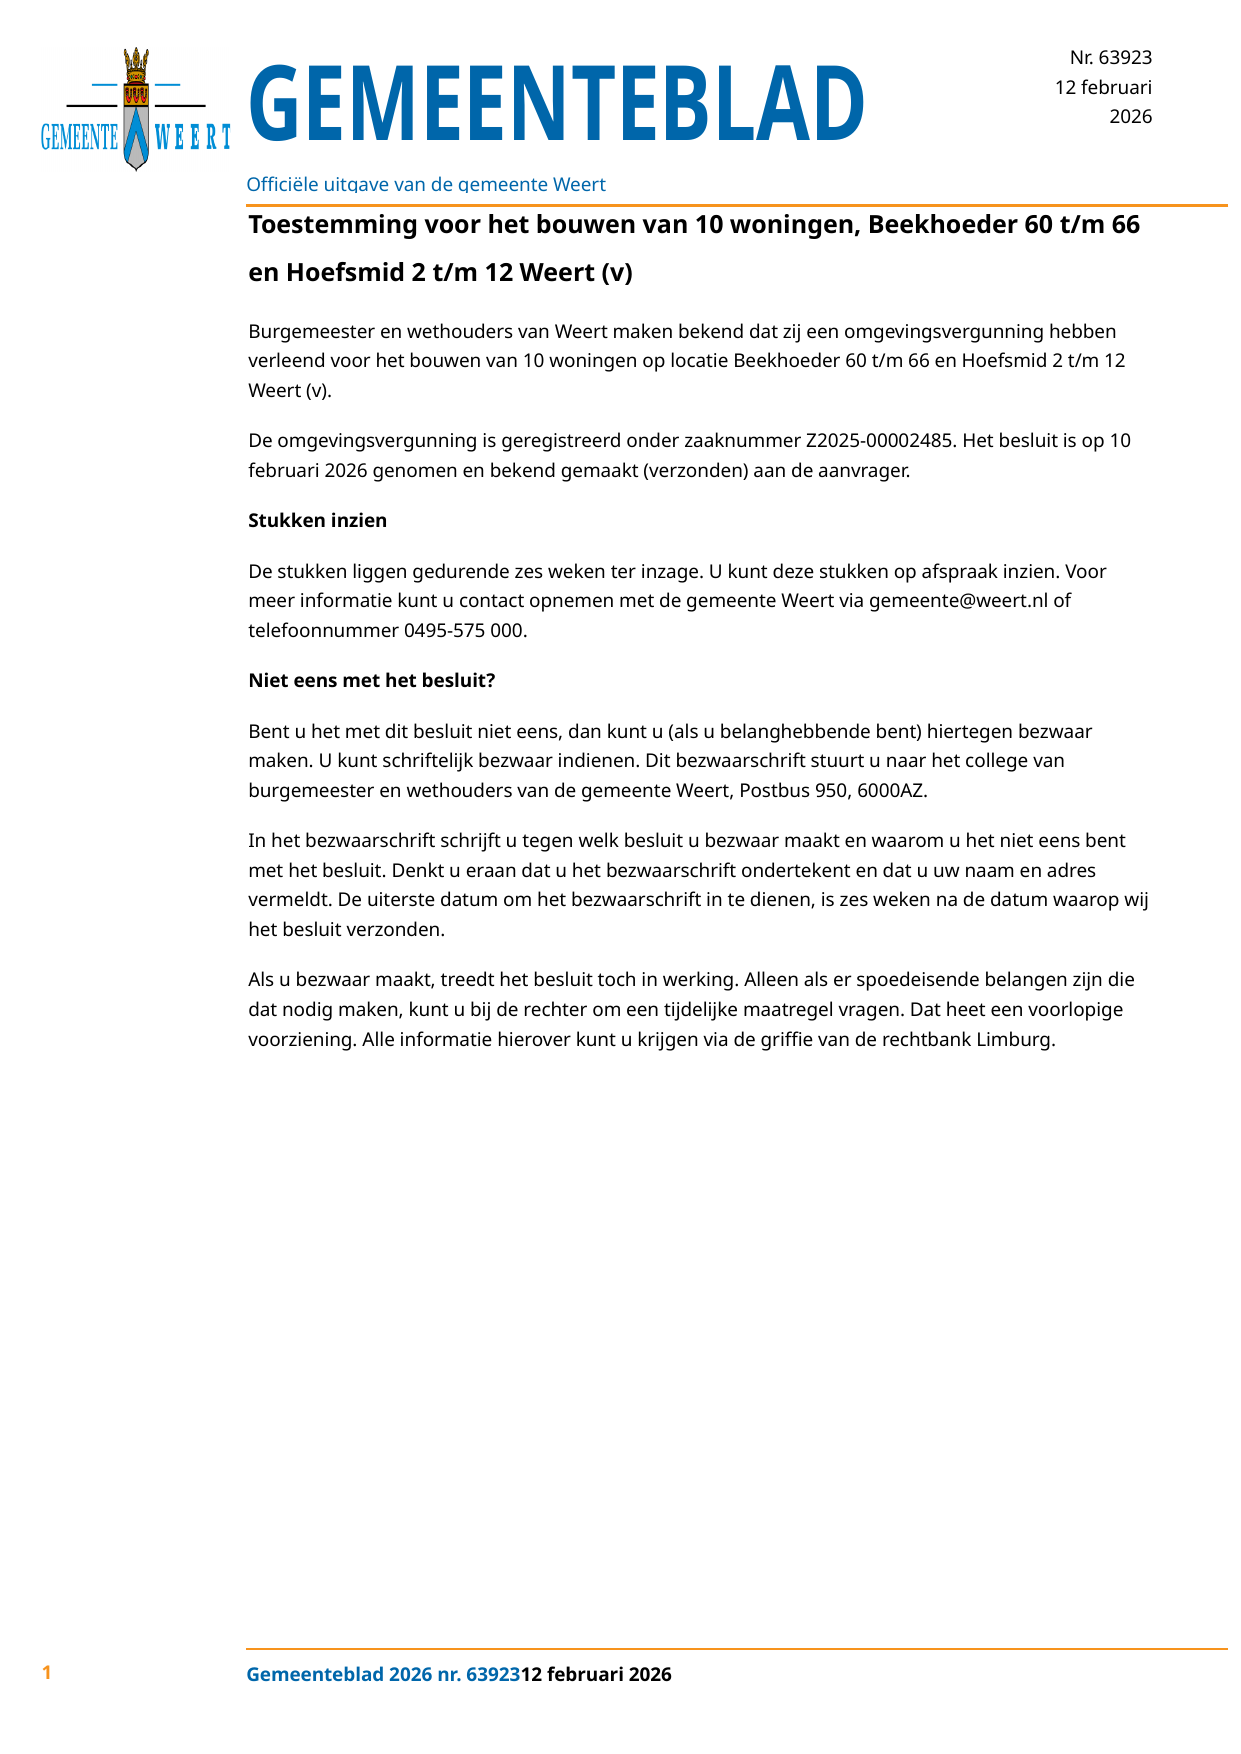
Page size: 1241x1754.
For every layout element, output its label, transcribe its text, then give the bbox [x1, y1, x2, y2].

text Als u bezwaar maakt, treedt het besluit toch in werking. Alleen als er spoedeisende belangen zijn die dat nodig maken, kunt u bij de rechter om een tijdelijke maatregel vragen. Dat heet een voorlopige voorziening. Alle informatie hierover kunt u krijgen via de griffie van de rechtbank Limburg. [248, 967, 1152, 1052]
text Burgemeester en wethouders van Weert maken bekend dat zij een omgevingsvergunning hebben verleend voor het bouwen van 10 woningen op locatie Beekhoeder 60 t/m 66 en Hoefsmid 2 t/m 12 Weert (v). [248, 318, 1152, 403]
text Bent u het met dit besluit niet eens, dan kunt u (als u belanghebbende bent) hiertegen bezwaar maken. U kunt schriftelijk bezwaar indienen. Dit bezwaarschrift stuurt u naar het college van burgemeester en wethouders van de gemeente Weert, Postbus 950, 6000AZ. [248, 718, 1152, 803]
picture [41, 47, 231, 172]
text De omgevingsvergunning is geregistreerd onder zaaknummer Z2025-00002485. Het besluit is op 10 februari 2026 genomen en bekend gemaakt (verzonden) aan de aanvrager. [248, 427, 1152, 483]
text In het bezwaarschrift schrijft u tegen welk besluit u bezwaar maakt en waarom u het niet eens bent met het besluit. Denkt u eraan dat u het bezwaarschrift ondertekent en dat u uw naam en adres vermeldt. De uiterste datum om het bezwaarschrift in te dienen, is zes weken na de datum waarop wij het besluit verzonden. [248, 827, 1152, 942]
text Stukken inzien [248, 507, 1152, 533]
text De stukken liggen gedurende zes weken ter inzage. U kunt deze stukken op afspraak inzien. Voor meer informatie kunt u contact opnemen met de gemeente Weert via gemeente@weert.nl of telefoonnummer 0495-575 000. [248, 558, 1152, 643]
text Niet eens met het besluit? [248, 667, 1152, 693]
text Toestemming voor het bouwen van 10 woningen, Beekhoeder 60 t/m 66 en Hoefsmid 2 t/m 12 Weert (v) [248, 207, 1152, 288]
